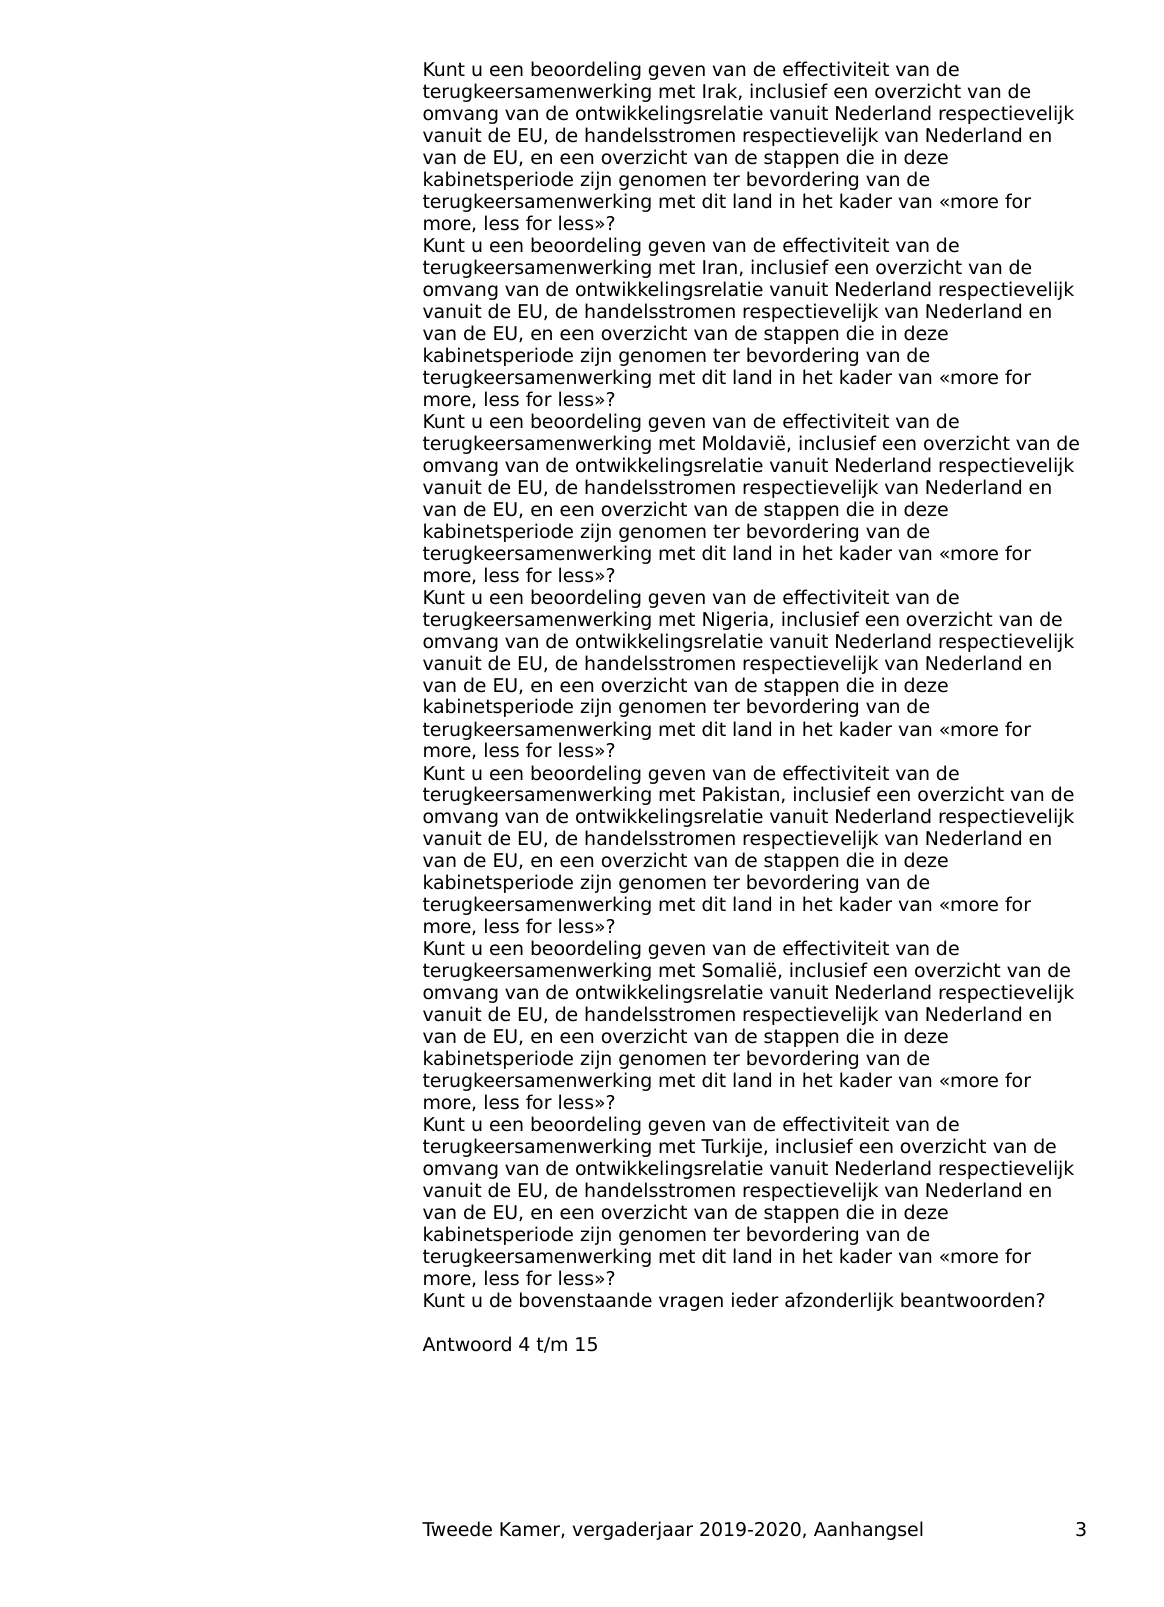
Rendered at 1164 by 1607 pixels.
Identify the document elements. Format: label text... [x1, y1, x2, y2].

text Antwoord 4 t/m 15 [422, 1334, 1087, 1356]
text Kunt u een beoordeling geven van de effectiviteit van de terugkeersamenwerking met Pakistan, inclusief een overzicht van de omvang van de ontwikkelingsrelatie vanuit Nederland respectievelijk vanuit de EU, de handelsstromen respectievelijk van Nederland en van de EU, en een overzicht van de stappen die in deze kabinetsperiode zijn genomen ter bevordering van de terugkeersamenwerking met dit land in het kader van «more for more, less for less»? [422, 762, 1087, 938]
text Kunt u een beoordeling geven van de effectiviteit van de terugkeersamenwerking met Turkije, inclusief een overzicht van de omvang van de ontwikkelingsrelatie vanuit Nederland respectievelijk vanuit de EU, de handelsstromen respectievelijk van Nederland en van de EU, en een overzicht van de stappen die in deze kabinetsperiode zijn genomen ter bevordering van de terugkeersamenwerking met dit land in het kader van «more for more, less for less»? [422, 1114, 1087, 1290]
text Kunt u een beoordeling geven van de effectiviteit van de terugkeersamenwerking met Nigeria, inclusief een overzicht van de omvang van de ontwikkelingsrelatie vanuit Nederland respectievelijk vanuit de EU, de handelsstromen respectievelijk van Nederland en van de EU, en een overzicht van de stappen die in deze kabinetsperiode zijn genomen ter bevordering van de terugkeersamenwerking met dit land in het kader van «more for more, less for less»? [422, 587, 1087, 762]
text Kunt u een beoordeling geven van de effectiviteit van de terugkeersamenwerking met Somalië, inclusief een overzicht van de omvang van de ontwikkelingsrelatie vanuit Nederland respectievelijk vanuit de EU, de handelsstromen respectievelijk van Nederland en van de EU, en een overzicht van de stappen die in deze kabinetsperiode zijn genomen ter bevordering van de terugkeersamenwerking met dit land in het kader van «more for more, less for less»? [422, 938, 1087, 1114]
text Kunt u de bovenstaande vragen ieder afzonderlijk beantwoorden? [422, 1290, 1087, 1312]
text Kunt u een beoordeling geven van de effectiviteit van de terugkeersamenwerking met Moldavië, inclusief een overzicht van de omvang van de ontwikkelingsrelatie vanuit Nederland respectievelijk vanuit de EU, de handelsstromen respectievelijk van Nederland en van de EU, en een overzicht van de stappen die in deze kabinetsperiode zijn genomen ter bevordering van de terugkeersamenwerking met dit land in het kader van «more for more, less for less»? [422, 411, 1087, 587]
text Kunt u een beoordeling geven van de effectiviteit van de terugkeersamenwerking met Irak, inclusief een overzicht van de omvang van de ontwikkelingsrelatie vanuit Nederland respectievelijk vanuit de EU, de handelsstromen respectievelijk van Nederland en van de EU, en een overzicht van de stappen die in deze kabinetsperiode zijn genomen ter bevordering van de terugkeersamenwerking met dit land in het kader van «more for more, less for less»? [422, 59, 1087, 235]
text Kunt u een beoordeling geven van de effectiviteit van de terugkeersamenwerking met Iran, inclusief een overzicht van de omvang van de ontwikkelingsrelatie vanuit Nederland respectievelijk vanuit de EU, de handelsstromen respectievelijk van Nederland en van de EU, en een overzicht van de stappen die in deze kabinetsperiode zijn genomen ter bevordering van de terugkeersamenwerking met dit land in het kader van «more for more, less for less»? [422, 235, 1087, 411]
